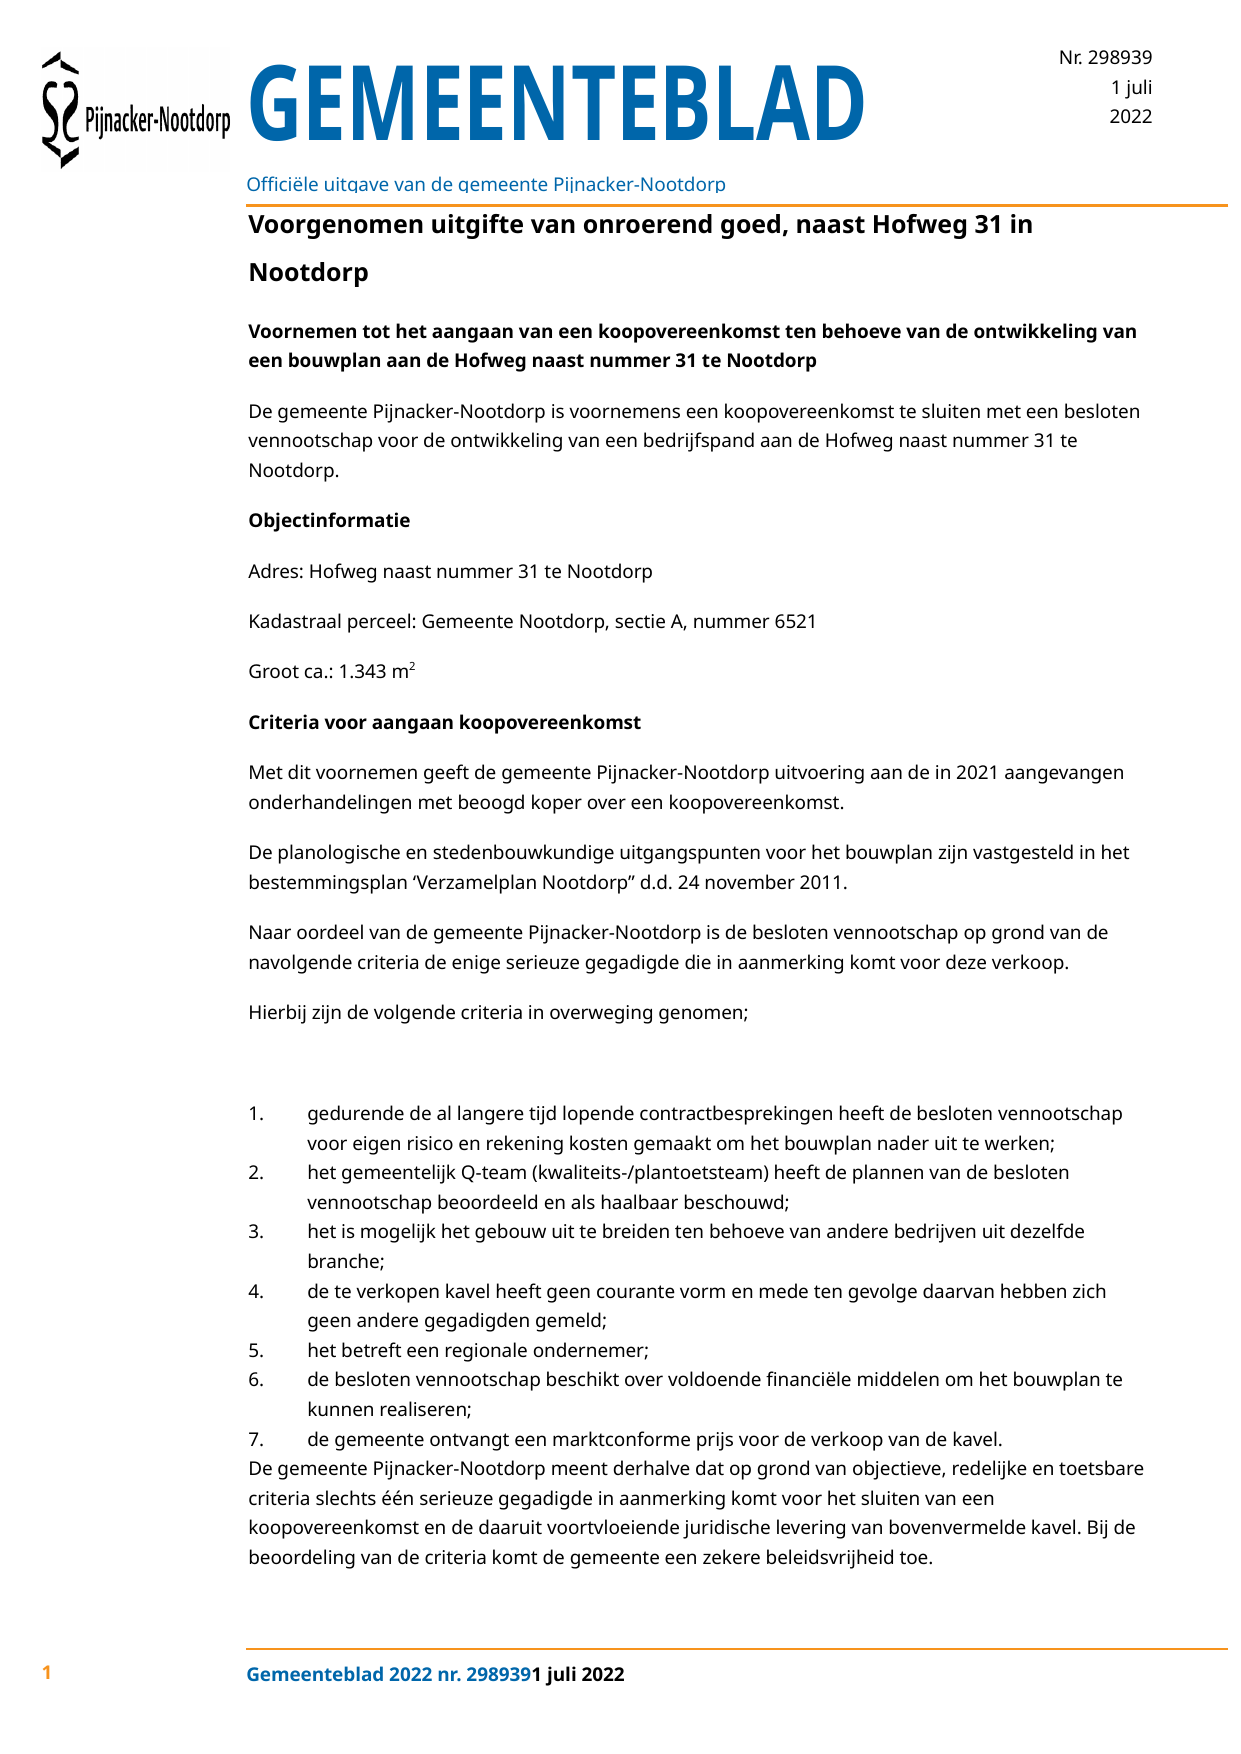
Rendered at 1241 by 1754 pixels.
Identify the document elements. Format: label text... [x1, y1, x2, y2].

list gedurende de al langere tijd lopende contractbesprekingen heeft de besloten vennootschap voor eigen risico en rekening kosten gemaakt om het bouwplan nader uit te werken; [248, 1100, 1152, 1156]
text Met dit voornemen geeft de gemeente Pijnacker-Nootdorp uitvoering aan de in 2021 aangevangen onderhandelingen met beoogd koper over een koopovereenkomst. [248, 759, 1152, 815]
list de besloten vennootschap beschikt over voldoende financiële middelen om het bouwplan te kunnen realiseren; [248, 1367, 1152, 1422]
list het betreft een regionale ondernemer; [248, 1337, 1152, 1363]
list het is mogelijk het gebouw uit te breiden ten behoeve van andere bedrijven uit dezelfde branche; [248, 1219, 1152, 1274]
text Voorgenomen uitgifte van onroerend goed, naast Hofweg 31 in Nootdorp [248, 207, 1152, 288]
text Adres: Hofweg naast nummer 31 te Nootdorp [248, 558, 1152, 584]
text Naar oordeel van de gemeente Pijnacker-Nootdorp is de besloten vennootschap op grond van de navolgende criteria de enige serieuze gegadigde die in aanmerking komt voor deze verkoop. [248, 919, 1152, 975]
text Groot ca.: 1.343 m2 [248, 659, 1152, 684]
text De gemeente Pijnacker-Nootdorp is voornemens een koopovereenkomst te sluiten met een besloten vennootschap voor de ontwikkeling van een bedrijfspand aan de Hofweg naast nummer 31 te Nootdorp. [248, 398, 1152, 483]
text De gemeente Pijnacker-Nootdorp meent derhalve dat op grond van objectieve, redelijke en toetsbare criteria slechts één serieuze gegadigde in aanmerking komt voor het sluiten van een koopovereenkomst en de daaruit voortvloeiende juridische levering van bovenvermelde kavel. Bij de beoordeling van de criteria komt de gemeente een zekere beleidsvrijheid toe. [248, 1455, 1152, 1570]
text Kadastraal perceel: Gemeente Nootdorp, sectie A, nummer 6521 [248, 608, 1152, 634]
list de gemeente ontvangt een marktconforme prijs voor de verkoop van de kavel. [248, 1426, 1152, 1452]
text Criteria voor aangaan koopovereenkomst [248, 709, 1152, 735]
text Objectinformatie [248, 507, 1152, 533]
list de te verkopen kavel heeft geen courante vorm en mede ten gevolge daarvan hebben zich geen andere gegadigden gemeld; [248, 1278, 1152, 1333]
picture [41, 47, 231, 172]
list het gemeentelijk Q-team (kwaliteits-/plantoetsteam) heeft de plannen van de besloten vennootschap beoordeeld en als haalbaar beschouwd; [248, 1159, 1152, 1215]
text De planologische en stedenbouwkundige uitgangspunten voor het bouwplan zijn vastgesteld in het bestemmingsplan ‘Verzamelplan Nootdorp” d.d. 24 november 2011. [248, 839, 1152, 895]
text Voornemen tot het aangaan van een koopovereenkomst ten behoeve van de ontwikkeling van een bouwplan aan de Hofweg naast nummer 31 te Nootdorp [248, 318, 1152, 373]
text Hierbij zijn de volgende criteria in overweging genomen; [248, 999, 1152, 1025]
